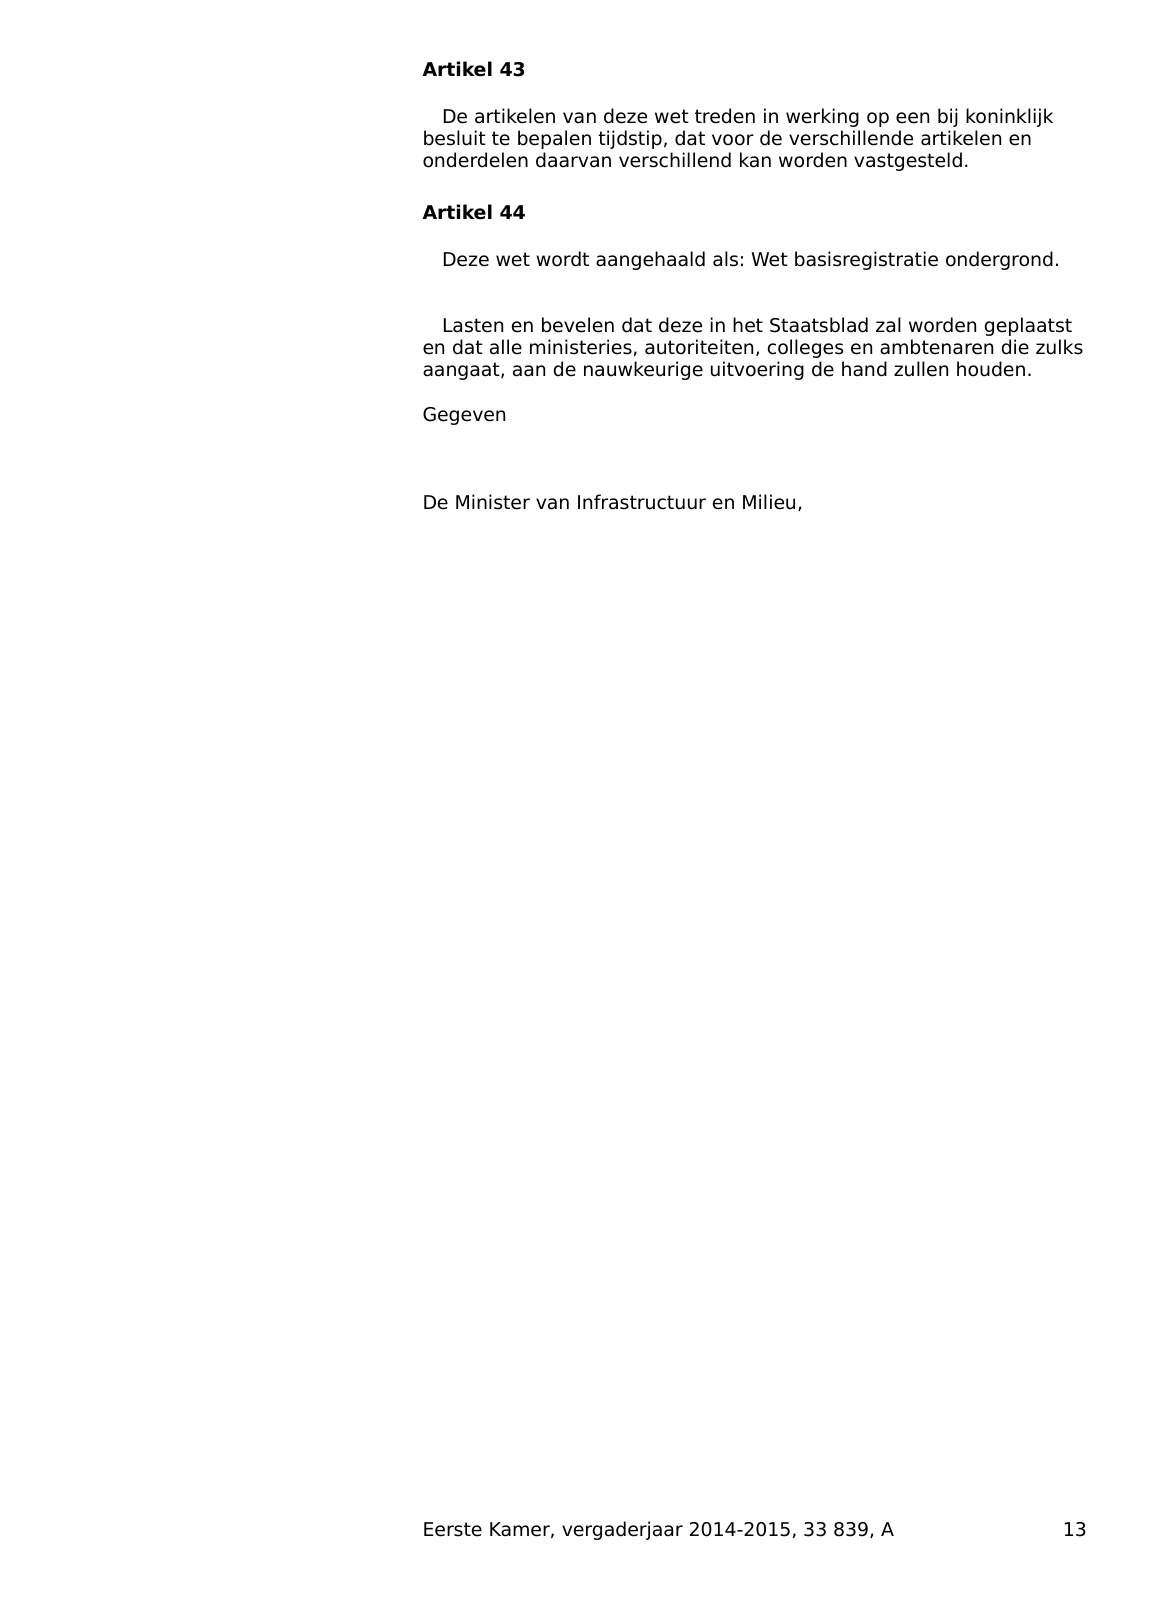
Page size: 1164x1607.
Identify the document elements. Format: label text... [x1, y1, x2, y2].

text De artikelen van deze wet treden in werking op een bij koninklijk besluit te bepalen tijdstip, dat voor de verschillende artikelen en onderdelen daarvan verschillend kan worden vastgesteld. [422, 106, 1087, 172]
text De Minister van Infrastructuur en Milieu, [422, 492, 1087, 514]
subtitle Artikel 43 [422, 59, 1087, 81]
subtitle Artikel 44 [422, 202, 1087, 224]
text Lasten en bevelen dat deze in het Staatsblad zal worden geplaatst en dat alle ministeries, autoriteiten, colleges en ambtenaren die zulks aangaat, aan de nauwkeurige uitvoering de hand zullen houden. [422, 315, 1087, 381]
text Gegeven [422, 403, 1087, 425]
text Deze wet wordt aangehaald als: Wet basisregistratie ondergrond. [422, 249, 1087, 271]
